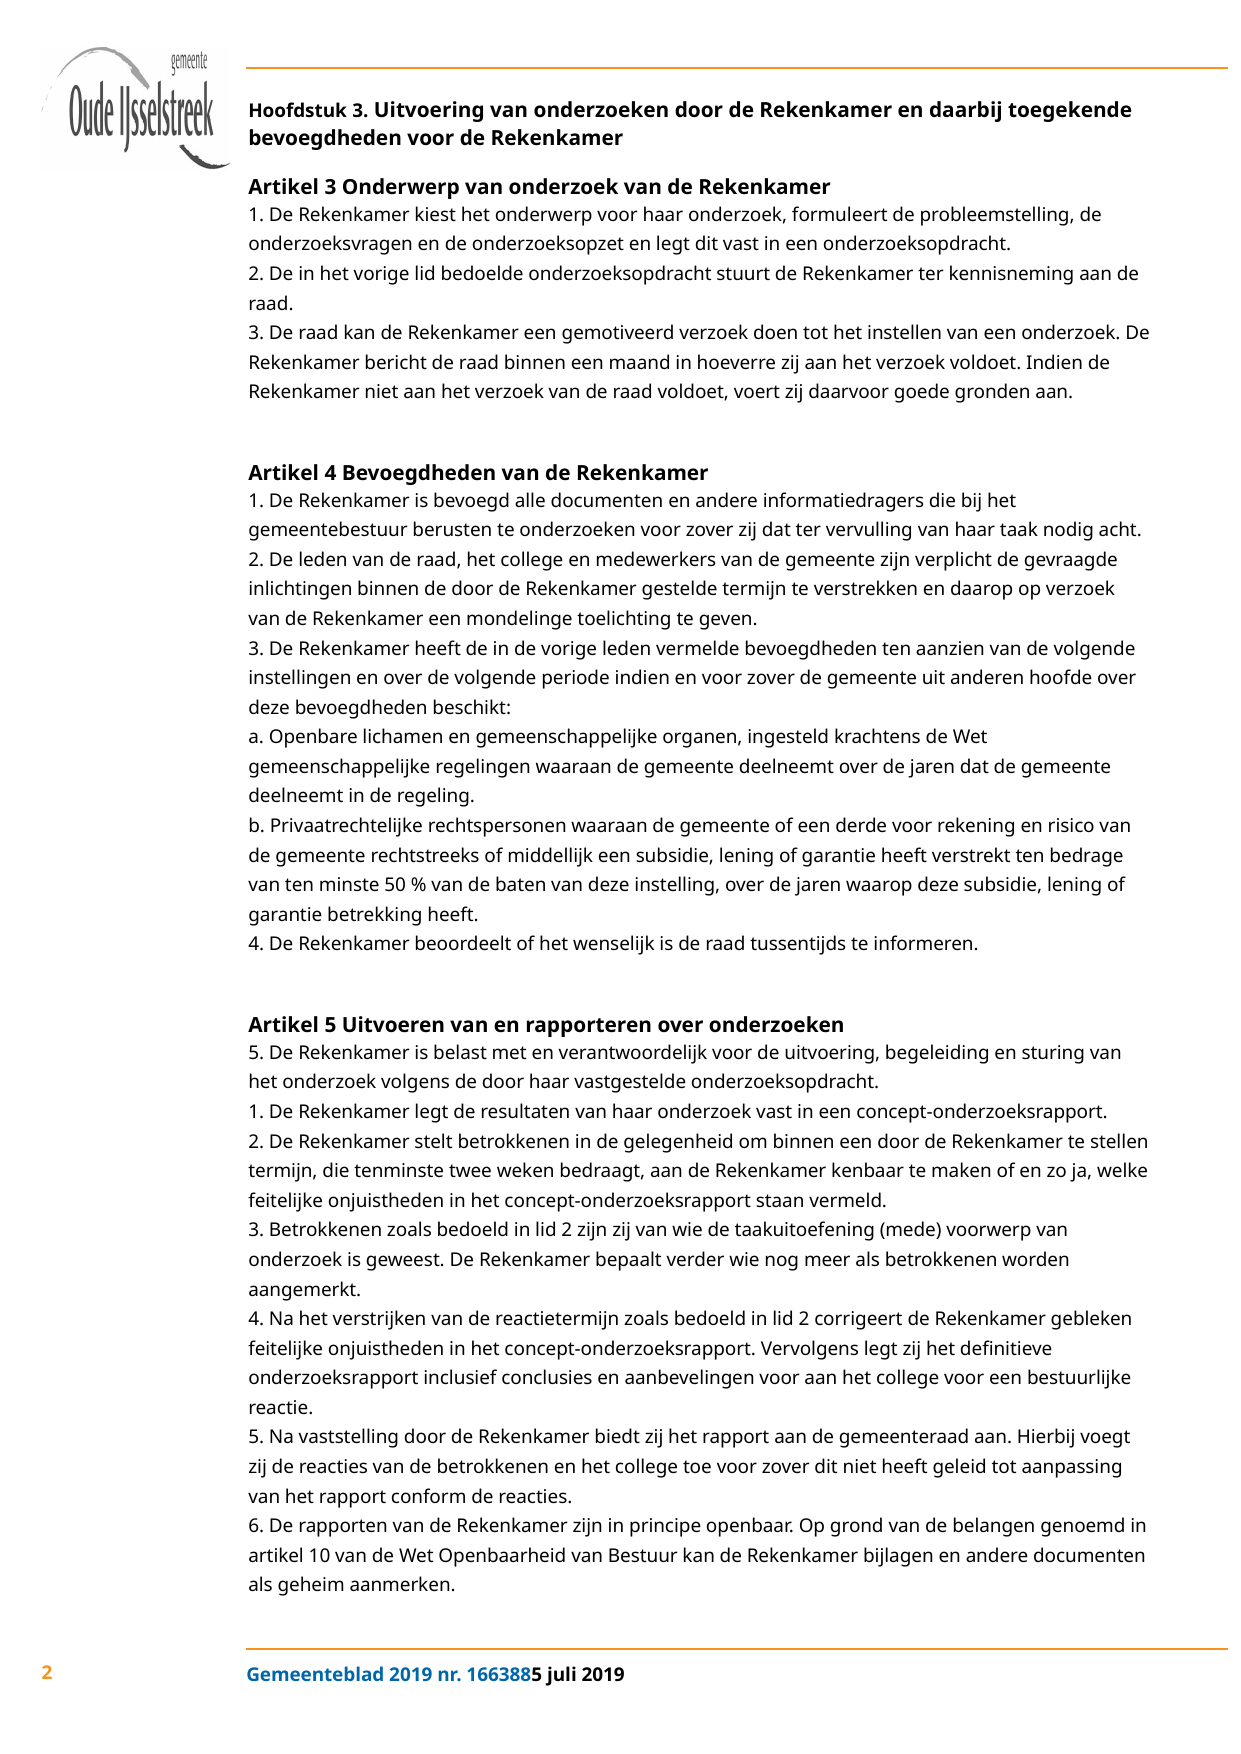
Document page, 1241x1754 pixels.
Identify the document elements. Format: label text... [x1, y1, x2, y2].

picture [41, 47, 231, 172]
text 4. Na het verstrijken van de reactietermijn zoals bedoeld in lid 2 corrigeert de Rekenkamer gebleken feitelijke onjuistheden in het concept-onderzoeksrapport. Vervolgens legt zij het definitieve onderzoeksrapport inclusief conclusies en aanbevelingen voor aan het college voor een bestuurlijke reactie. [248, 1305, 1152, 1420]
text 5. Na vaststelling door de Rekenkamer biedt zij het rapport aan de gemeenteraad aan. Hierbij voegt zij de reacties van de betrokkenen en het college toe voor zover dit niet heeft geleid tot aanpassing van het rapport conform de reacties. [248, 1424, 1152, 1508]
text 1. De Rekenkamer is bevoegd alle documenten en andere informatiedragers die bij het gemeentebestuur berusten te onderzoeken voor zover zij dat ter vervulling van haar taak nodig acht. [248, 487, 1152, 542]
text 5. De Rekenkamer is belast met en verantwoordelijk voor de uitvoering, begeleiding en sturing van het onderzoek volgens de door haar vastgestelde onderzoeksopdracht. [248, 1039, 1152, 1094]
text Artikel 4 Bevoegdheden van de Rekenkamer [248, 458, 1152, 487]
text Artikel 5 Uitvoeren van en rapporteren over onderzoeken [248, 1011, 1152, 1039]
text Artikel 3 Onderwerp van onderzoek van de Rekenkamer [248, 172, 1152, 201]
text Hoofdstuk 3. Uitvoering van onderzoeken door de Rekenkamer en daarbij toegekende bevoegdheden voor de Rekenkamer [248, 95, 1152, 152]
text 1. De Rekenkamer kiest het onderwerp voor haar onderzoek, formuleert de probleemstelling, de onderzoeksvragen en de onderzoeksopzet en legt dit vast in een onderzoeksopdracht. [248, 201, 1152, 256]
text 6. De rapporten van de Rekenkamer zijn in principe openbaar. Op grond van de belangen genoemd in artikel 10 van de Wet Openbaarheid van Bestuur kan de Rekenkamer bijlagen en andere documenten als geheim aanmerken. [248, 1512, 1152, 1597]
text a. Openbare lichamen en gemeenschappelijke organen, ingesteld krachtens de Wet gemeenschappelijke regelingen waaraan de gemeente deelneemt over de jaren dat de gemeente deelneemt in de regeling. [248, 723, 1152, 808]
text b. Privaatrechtelijke rechtspersonen waaraan de gemeente of een derde voor rekening en risico van de gemeente rechtstreeks of middellijk een subsidie, lening of garantie heeft verstrekt ten bedrage van ten minste 50 % van de baten van deze instelling, over de jaren waarop deze subsidie, lening of garantie betrekking heeft. [248, 812, 1152, 927]
text 2. De leden van de raad, het college en medewerkers van de gemeente zijn verplicht de gevraagde inlichtingen binnen de door de Rekenkamer gestelde termijn te verstrekken en daarop op verzoek van de Rekenkamer een mondelinge toelichting te geven. [248, 546, 1152, 631]
text 3. Betrokkenen zoals bedoeld in lid 2 zijn zij van wie de taakuitoefening (mede) voorwerp van onderzoek is geweest. De Rekenkamer bepaalt verder wie nog meer als betrokkenen worden aangemerkt. [248, 1217, 1152, 1301]
text 1. De Rekenkamer legt de resultaten van haar onderzoek vast in een concept-onderzoeksrapport. [248, 1098, 1152, 1124]
text 2. De in het vorige lid bedoelde onderzoeksopdracht stuurt de Rekenkamer ter kennisneming aan de raad. [248, 260, 1152, 315]
text 3. De Rekenkamer heeft de in de vorige leden vermelde bevoegdheden ten aanzien van de volgende instellingen en over de volgende periode indien en voor zover de gemeente uit anderen hoofde over deze bevoegdheden beschikt: [248, 635, 1152, 720]
text 4. De Rekenkamer beoordeelt of het wenselijk is de raad tussentijds te informeren. [248, 931, 1152, 956]
text 3. De raad kan de Rekenkamer een gemotiveerd verzoek doen tot het instellen van een onderzoek. De Rekenkamer bericht de raad binnen een maand in hoeverre zij aan het verzoek voldoet. Indien de Rekenkamer niet aan het verzoek van de raad voldoet, voert zij daarvoor goede gronden aan. [248, 319, 1152, 404]
text 2. De Rekenkamer stelt betrokkenen in de gelegenheid om binnen een door de Rekenkamer te stellen termijn, die tenminste twee weken bedraagt, aan de Rekenkamer kenbaar te maken of en zo ja, welke feitelijke onjuistheden in het concept-onderzoeksrapport staan vermeld. [248, 1128, 1152, 1213]
